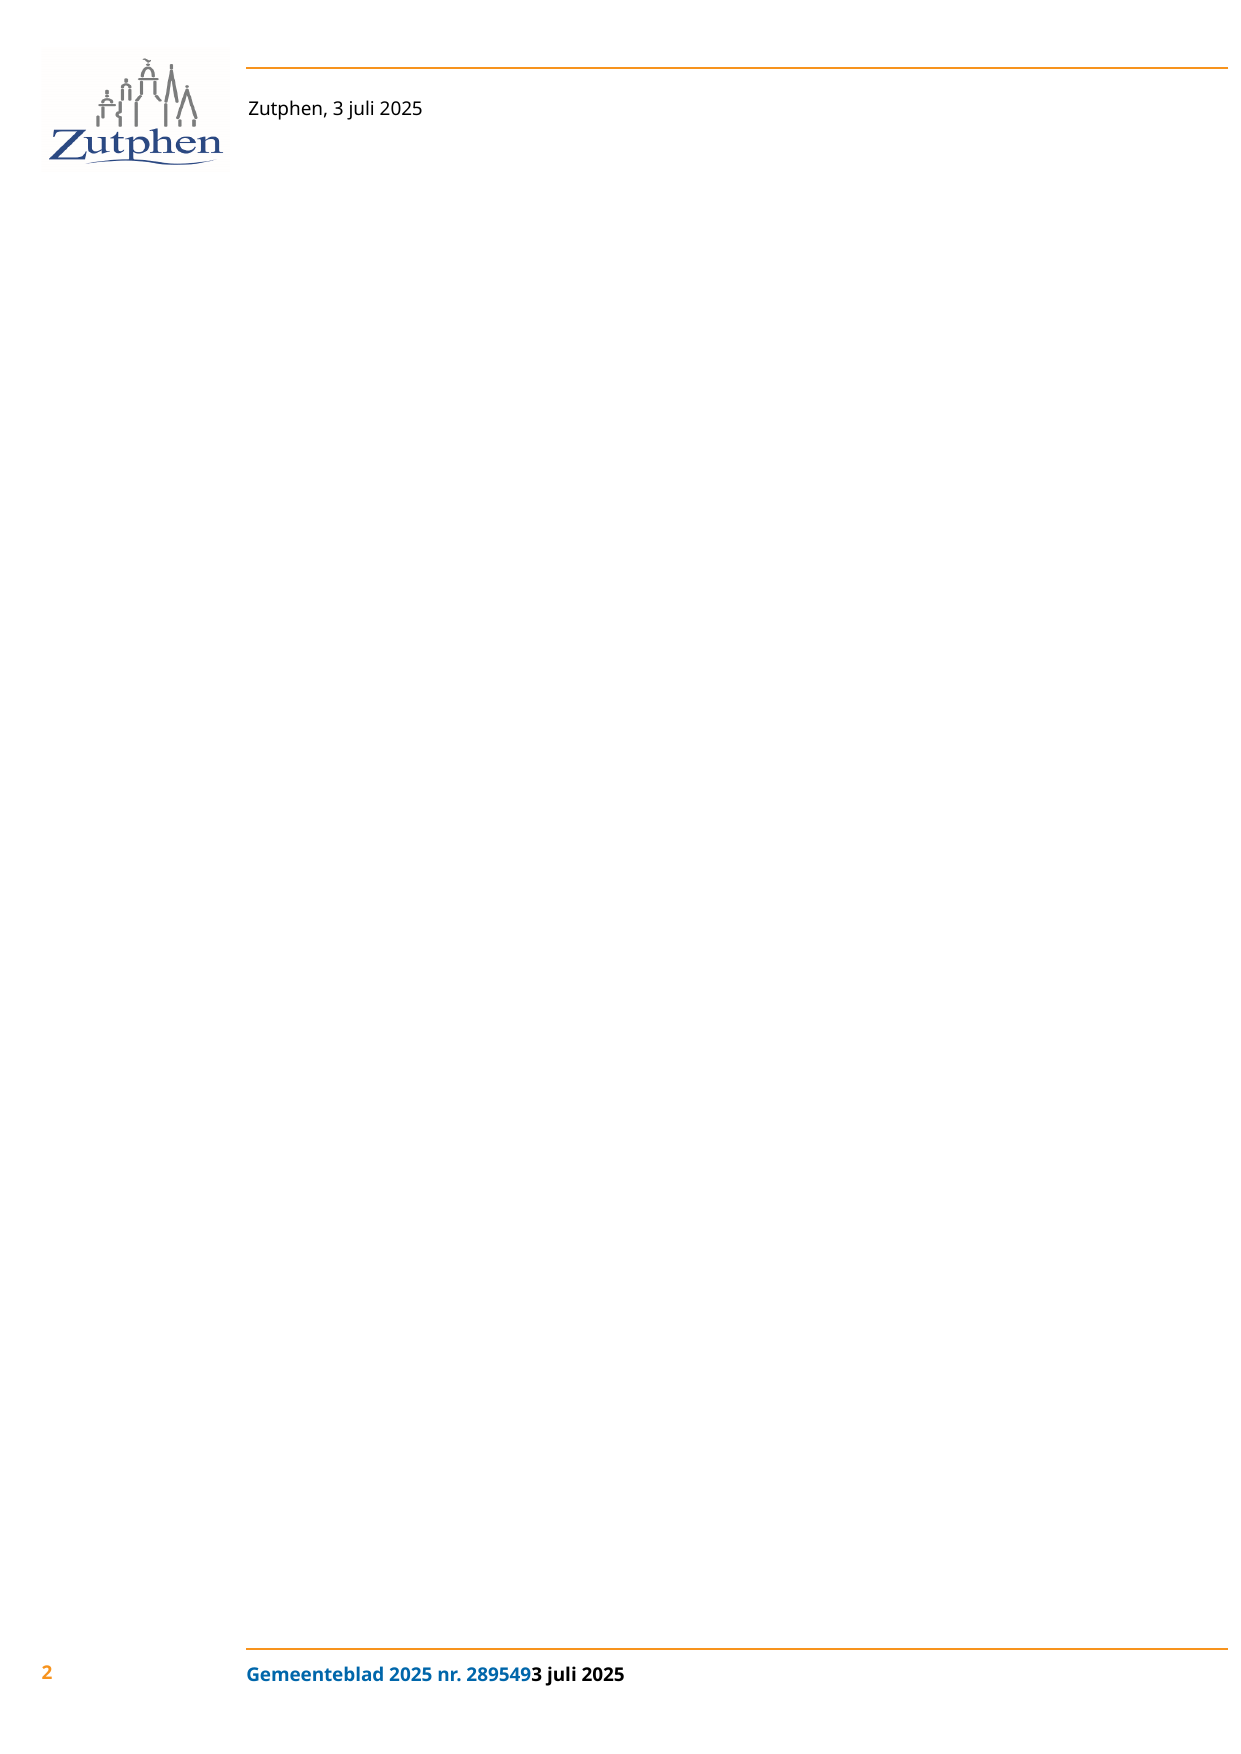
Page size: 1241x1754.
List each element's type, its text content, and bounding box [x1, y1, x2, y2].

text Zutphen, 3 juli 2025 [248, 95, 1152, 121]
picture [41, 47, 231, 172]
